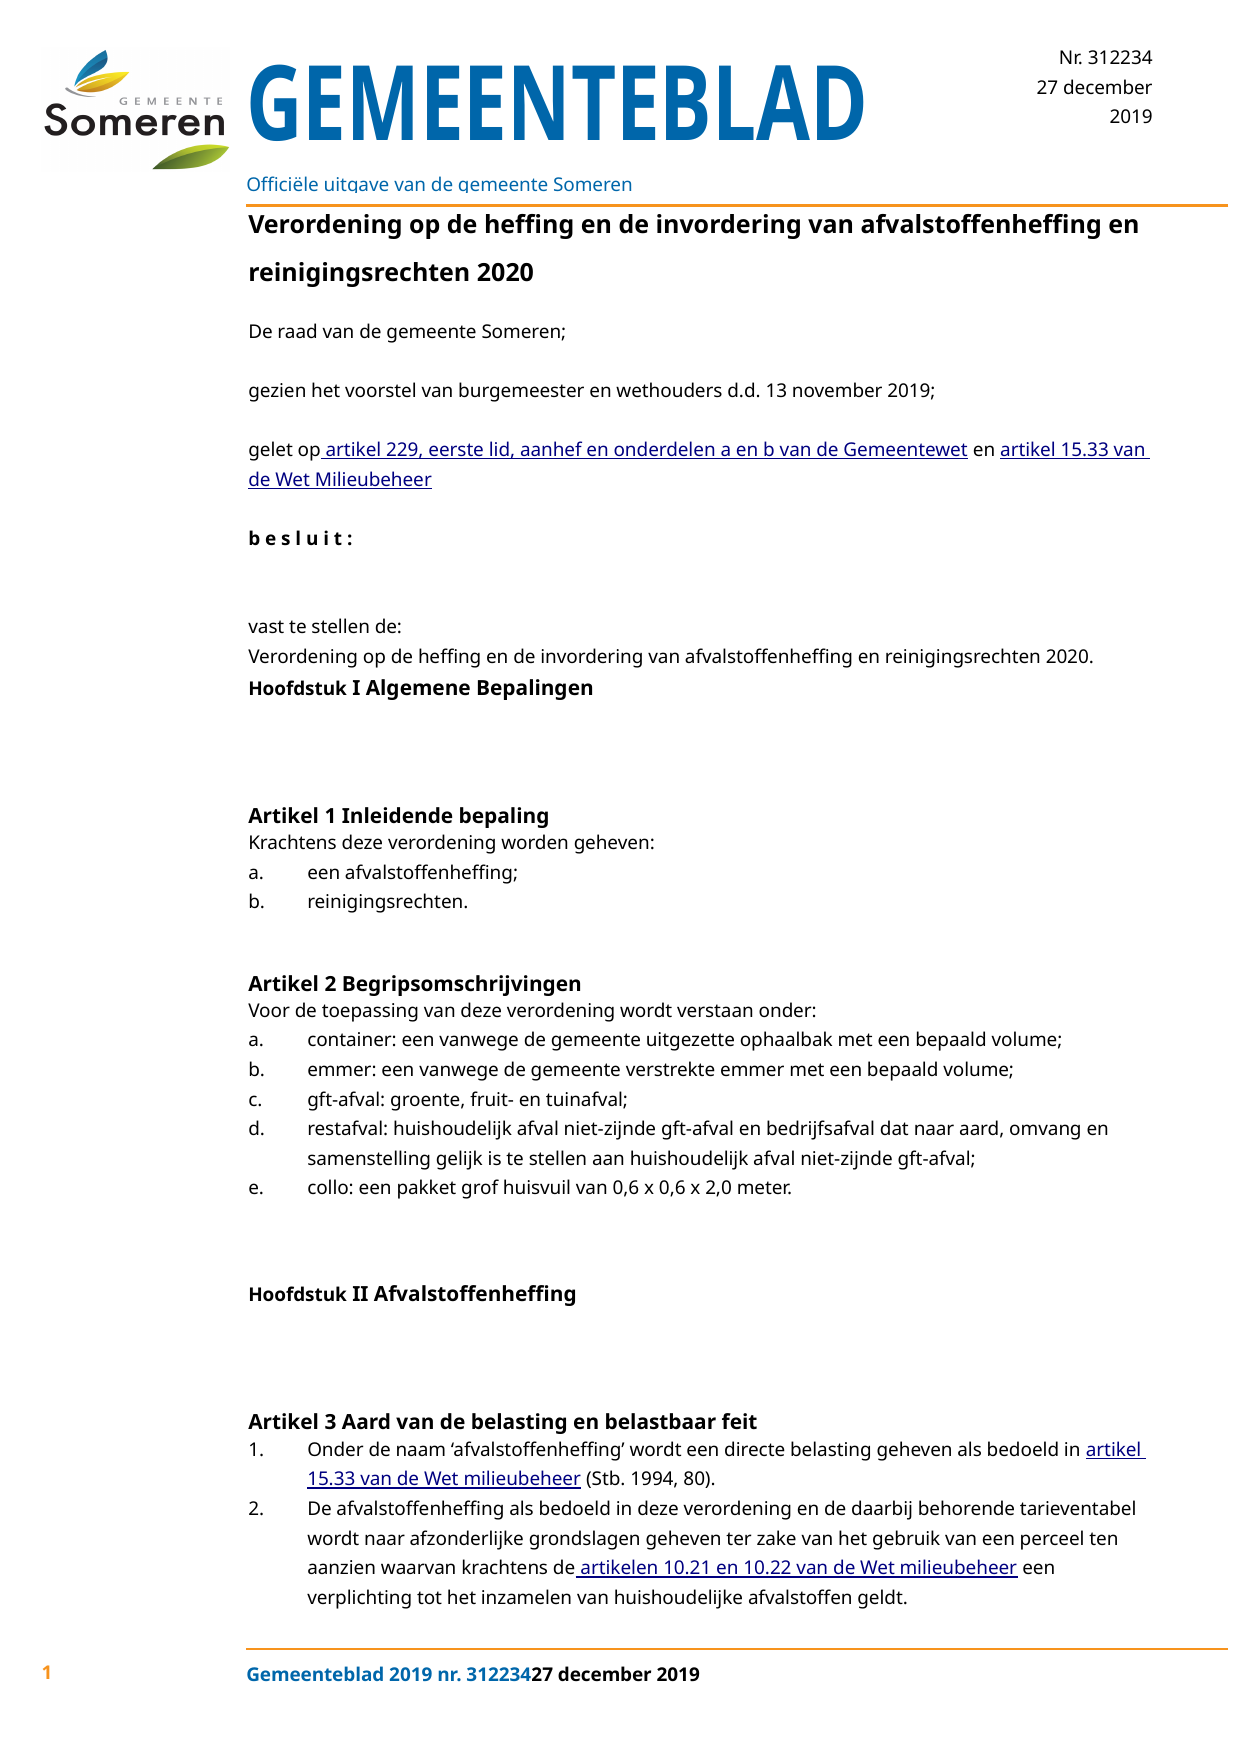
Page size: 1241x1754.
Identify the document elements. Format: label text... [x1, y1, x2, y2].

text b e s l u i t : [248, 525, 1152, 551]
text gezien het voorstel van burgemeester en wethouders d.d. 13 november 2019; [248, 377, 1152, 403]
list reinigingsrechten. [248, 889, 1152, 914]
text Verordening op de heffing en de invordering van afvalstoffenheffing en reinigingsrechten 2020 [248, 207, 1152, 288]
list gft-afval: groente, fruit- en tuinafval; [248, 1086, 1152, 1112]
text Hoofdstuk I Algemene Bepalingen [248, 673, 1152, 701]
list een afvalstoffenheffing; [248, 859, 1152, 885]
text Krachtens deze verordening worden geheven: [248, 829, 1152, 855]
text Verordening op de heffing en de invordering van afvalstoffenheffing en reinigingsrechten 2020. [248, 643, 1152, 669]
text gelet op artikel 229, eerste lid, aanhef en onderdelen a en b van de Gemeentewet en artikel 15.33 van de Wet Milieubeheer [248, 436, 1152, 492]
list container: een vanwege de gemeente uitgezette ophaalbak met een bepaald volume; [248, 1027, 1152, 1052]
text Artikel 1 Inleidende bepaling [248, 801, 1152, 829]
text De raad van de gemeente Someren; [248, 318, 1152, 344]
text Voor de toepassing van deze verordening wordt verstaan onder: [248, 997, 1152, 1023]
text vast te stellen de: [248, 614, 1152, 639]
text Hoofdstuk II Afvalstoffenheffing [248, 1279, 1152, 1308]
list restafval: huishoudelijk afval niet-zijnde gft-afval en bedrijfsafval dat naar aard, omvang en samenstelling gelijk is te stellen aan huishoudelijk afval niet-zijnde gft-afval; [248, 1115, 1152, 1171]
list emmer: een vanwege de gemeente verstrekte emmer met een bepaald volume; [248, 1056, 1152, 1082]
list collo: een pakket grof huisvuil van 0,6 x 0,6 x 2,0 meter. [248, 1174, 1152, 1200]
text Artikel 3 Aard van de belasting en belastbaar feit [248, 1407, 1152, 1436]
text Artikel 2 Begripsomschrijvingen [248, 969, 1152, 997]
list Onder de naam ‘afvalstoffenheffing’ wordt een directe belasting geheven als bedoeld in artikel 15.33 van de Wet milieubeheer (Stb. 1994, 80). [248, 1436, 1152, 1491]
list De afvalstoffenheffing als bedoeld in deze verordening en de daarbij behorende tarieventabel wordt naar afzonderlijke grondslagen geheven ter zake van het gebruik van een perceel ten aanzien waarvan krachtens de artikelen 10.21 en 10.22 van de Wet milieubeheer een verplichting tot het inzamelen van huishoudelijke afvalstoffen geldt. [248, 1495, 1152, 1609]
picture [41, 47, 231, 172]
